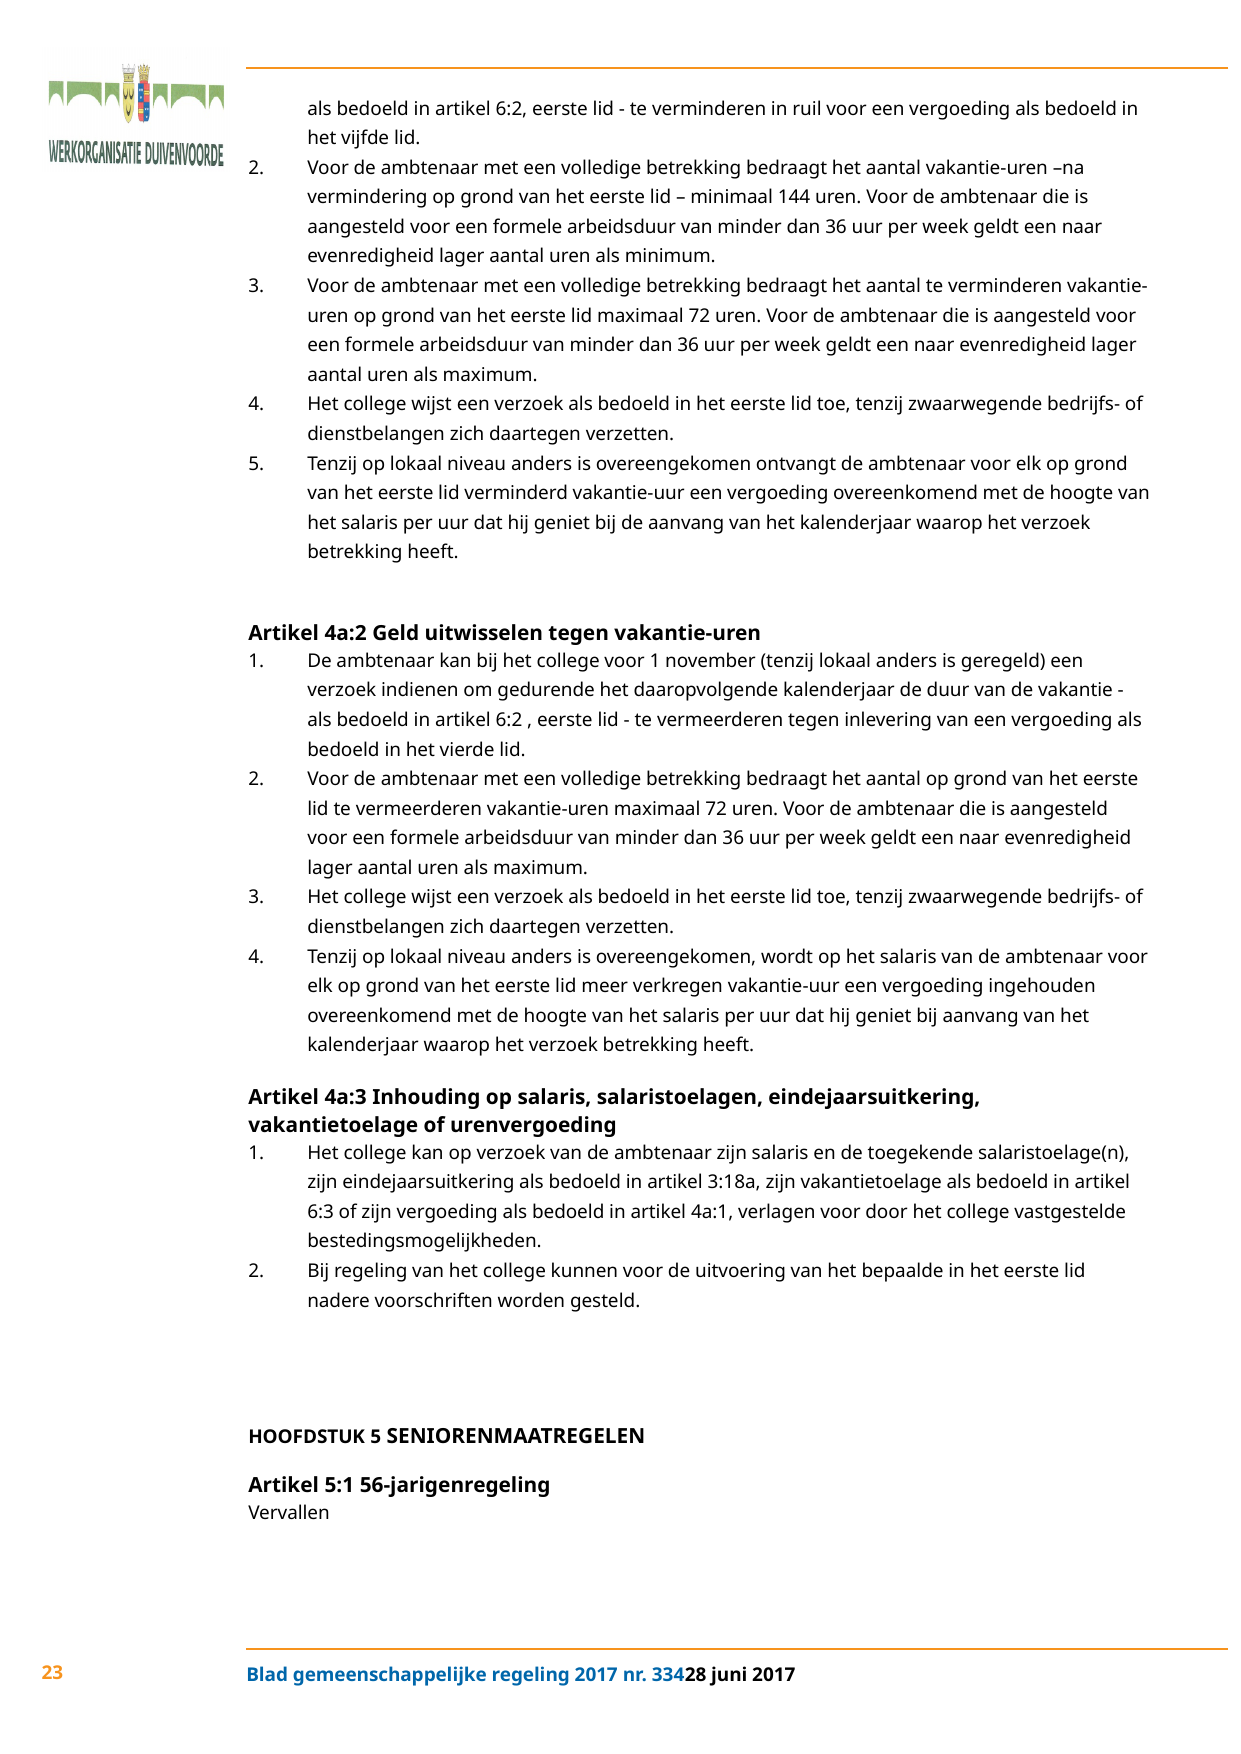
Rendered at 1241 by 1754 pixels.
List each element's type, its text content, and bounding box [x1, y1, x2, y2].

picture [41, 47, 231, 172]
list Voor de ambtenaar met een volledige betrekking bedraagt het aantal te verminderen vakantie-uren op grond van het eerste lid maximaal 72 uren. Voor de ambtenaar die is aangesteld voor een formele arbeidsduur van minder dan 36 uur per week geldt een naar evenredigheid lager aantal uren als maximum. [248, 272, 1152, 387]
list Het college wijst een verzoek als bedoeld in het eerste lid toe, tenzij zwaarwegende bedrijfs- of dienstbelangen zich daartegen verzetten. [248, 884, 1152, 939]
list Het college wijst een verzoek als bedoeld in het eerste lid toe, tenzij zwaarwegende bedrijfs- of dienstbelangen zich daartegen verzetten. [248, 391, 1152, 446]
list Het college kan op verzoek van de ambtenaar zijn salaris en de toegekende salaristoelage(n), zijn eindejaarsuitkering als bedoeld in artikel 3:18a, zijn vakantietoelage als bedoeld in artikel 6:3 of zijn vergoeding als bedoeld in artikel 4a:1, verlagen voor door het college vastgestelde bestedingsmogelijkheden. [248, 1139, 1152, 1253]
list De ambtenaar kan bij het college voor 1 november (tenzij lokaal anders is geregeld) een verzoek indienen om gedurende het daaropvolgende kalenderjaar de duur van de vakantie - als bedoeld in artikel 6:2 , eerste lid - te vermeerderen tegen inlevering van een vergoeding als bedoeld in het vierde lid. [248, 647, 1152, 761]
list - als bedoeld in artikel 6:2, eerste lid - te verminderen in ruil voor een vergoeding als bedoeld in het vijfde lid. [248, 95, 1152, 150]
list Bij regeling van het college kunnen voor de uitvoering van het bepaalde in het eerste lid nadere voorschriften worden gesteld. [248, 1257, 1152, 1312]
list Tenzij op lokaal niveau anders is overeengekomen ontvangt de ambtenaar voor elk op grond van het eerste lid verminderd vakantie-uur een vergoeding overeenkomend met de hoogte van het salaris per uur dat hij geniet bij de aanvang van het kalenderjaar waarop het verzoek betrekking heeft. [248, 450, 1152, 564]
text Artikel 4a:2 Geld uitwisselen tegen vakantie-uren [248, 618, 1152, 647]
list Tenzij op lokaal niveau anders is overeengekomen, wordt op het salaris van de ambtenaar voor elk op grond van het eerste lid meer verkregen vakantie-uur een vergoeding ingehouden overeenkomend met de hoogte van het salaris per uur dat hij geniet bij aanvang van het kalenderjaar waarop het verzoek betrekking heeft. [248, 943, 1152, 1057]
list Voor de ambtenaar met een volledige betrekking bedraagt het aantal vakantie-uren –na vermindering op grond van het eerste lid – minimaal 144 uren. Voor de ambtenaar die is aangesteld voor een formele arbeidsduur van minder dan 36 uur per week geldt een naar evenredigheid lager aantal uren als minimum. [248, 154, 1152, 268]
text Vervallen [248, 1499, 1152, 1524]
list Voor de ambtenaar met een volledige betrekking bedraagt het aantal op grond van het eerste lid te vermeerderen vakantie-uren maximaal 72 uren. Voor de ambtenaar die is aangesteld voor een formele arbeidsduur van minder dan 36 uur per week geldt een naar evenredigheid lager aantal uren als maximum. [248, 765, 1152, 880]
text Artikel 4a:3 Inhouding op salaris, salaristoelagen, eindejaarsuitkering, vakantietoelage of urenvergoeding [248, 1082, 1152, 1139]
text HOOFDSTUK 5 SENIORENMAATREGELEN [248, 1421, 1152, 1449]
text Artikel 5:1 56-jarigenregeling [248, 1470, 1152, 1499]
